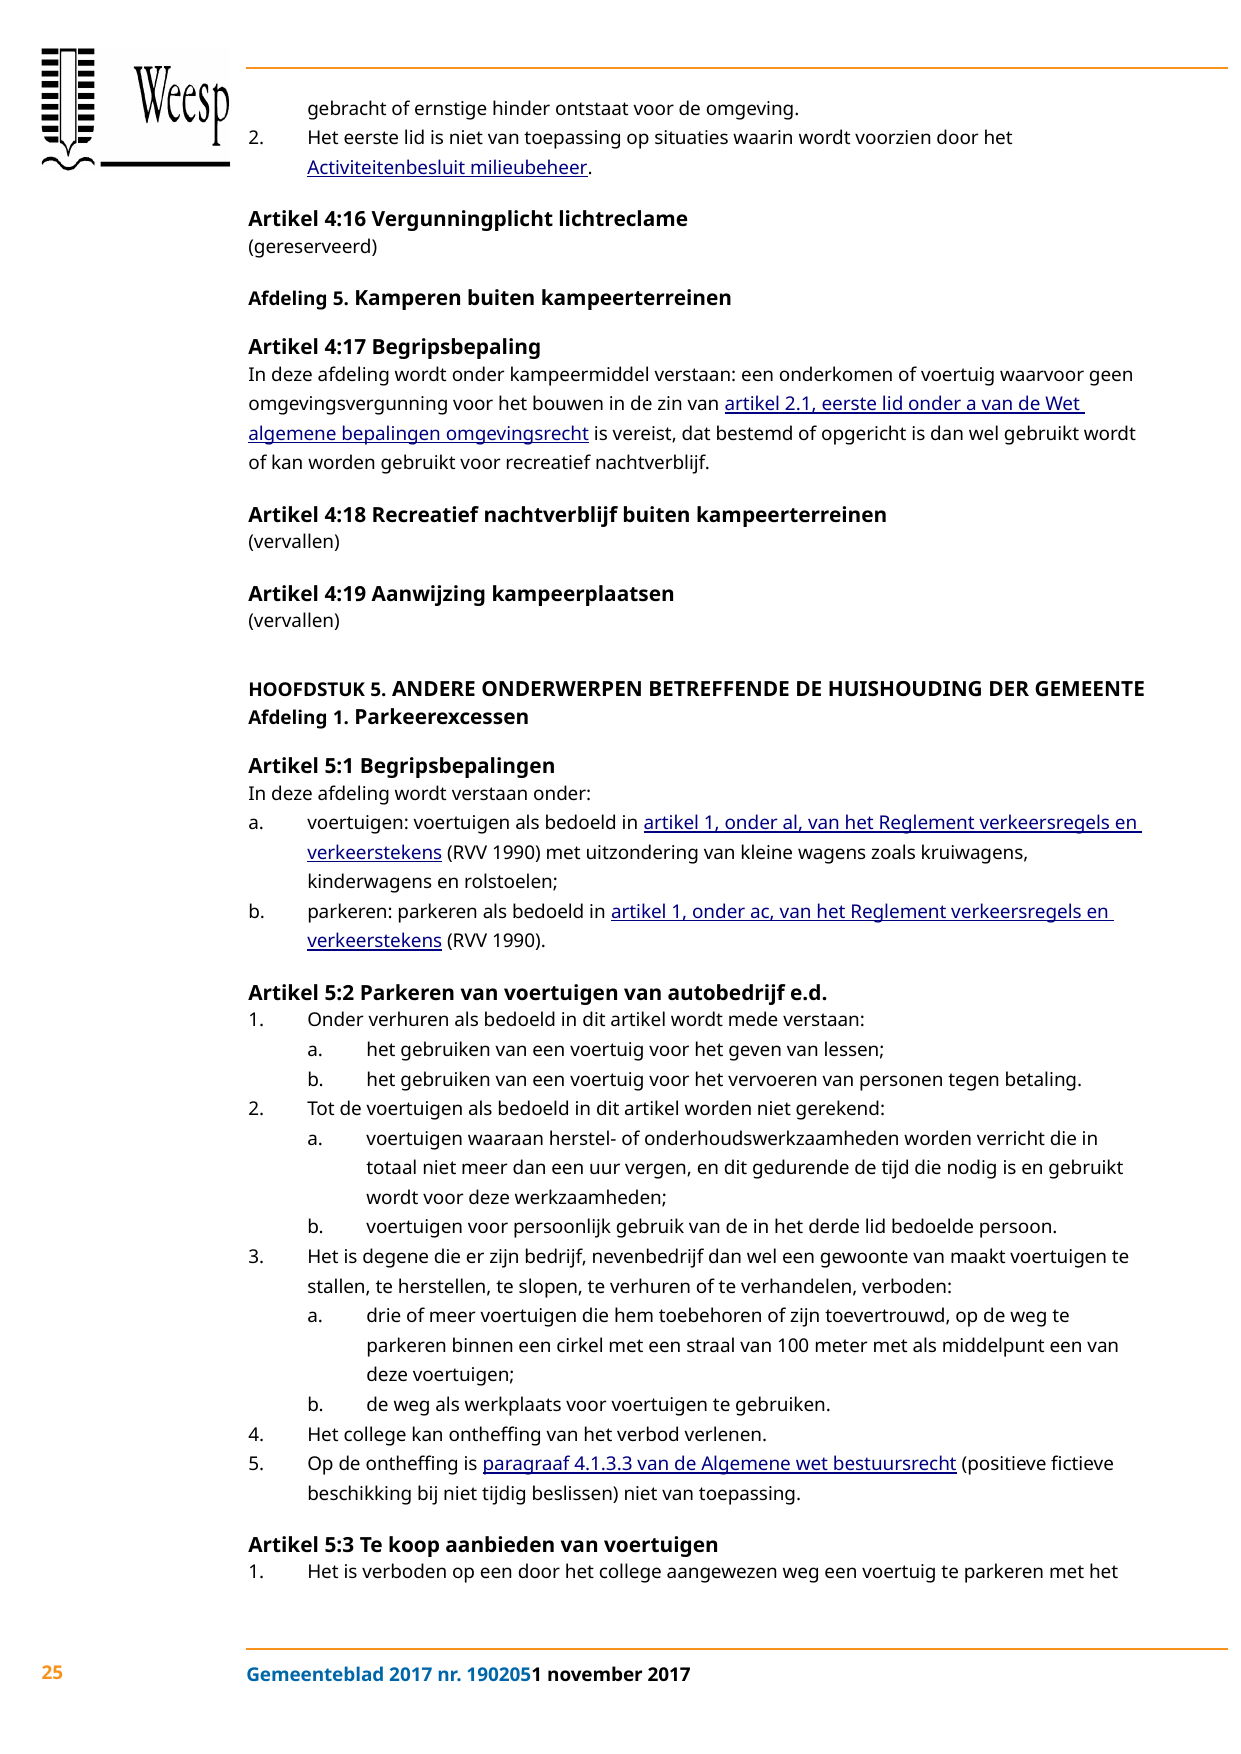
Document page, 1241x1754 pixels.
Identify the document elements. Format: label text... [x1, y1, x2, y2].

list het gebruiken van een voertuig voor het geven van lessen; [307, 1036, 1152, 1062]
list Tot de voertuigen als bedoeld in dit artikel worden niet gerekend: [248, 1095, 1152, 1121]
list het gebruiken van een voertuig voor het vervoeren van personen tegen betaling. [307, 1066, 1152, 1091]
text (gereserveerd) [248, 233, 1152, 258]
text (vervallen) [248, 528, 1152, 554]
list voertuigen voor persoonlijk gebruik van de in het derde lid bedoelde persoon. [307, 1214, 1152, 1239]
text Artikel 5:3 Te koop aanbieden van voertuigen [248, 1530, 1152, 1559]
list Onder verhuren als bedoeld in dit artikel wordt mede verstaan: [248, 1007, 1152, 1032]
text Afdeling 1. Parkeerexcessen [248, 702, 1152, 731]
list Het is degene die er zijn bedrijf, nevenbedrijf dan wel een gewoonte van maakt voertuigen te stallen, te herstellen, te slopen, te verhuren of te verhandelen, verboden: [248, 1243, 1152, 1298]
text In deze afdeling wordt verstaan onder: [248, 780, 1152, 806]
text Artikel 5:2 Parkeren van voertuigen van autobedrijf e.d. [248, 978, 1152, 1007]
list parkeren: parkeren als bedoeld in artikel 1, onder ac, van het Reglement verkeersregels en verkeerstekens (RVV 1990). [248, 898, 1152, 953]
list voertuigen waaraan herstel- of onderhoudswerkzaamheden worden verricht die in totaal niet meer dan een uur vergen, en dit gedurende de tijd die nodig is en gebruikt wordt voor deze werkzaamheden; [307, 1125, 1152, 1210]
text Artikel 4:19 Aanwijzing kampeerplaatsen [248, 579, 1152, 607]
text Artikel 4:16 Vergunningplicht lichtreclame [248, 204, 1152, 233]
picture [41, 47, 231, 172]
text (vervallen) [248, 607, 1152, 633]
text In deze afdeling wordt onder kampeermiddel verstaan: een onderkomen of voertuig waarvoor geen omgevingsvergunning voor het bouwen in de zin van artikel 2.1, eerste lid onder a van de Wet algemene bepalingen omgevingsrecht is vereist, dat bestemd of opgericht is dan wel gebruikt wordt of kan worden gebruikt voor recreatief nachtverblijf. [248, 361, 1152, 475]
text HOOFDSTUK 5. ANDERE ONDERWERPEN BETREFFENDE DE HUISHOUDING DER GEMEENTE [248, 674, 1152, 702]
list voertuigen: voertuigen als bedoeld in artikel 1, onder al, van het Reglement verkeersregels en verkeerstekens (RVV 1990) met uitzondering van kleine wagens zoals kruiwagens, kinderwagens en rolstoelen; [248, 809, 1152, 894]
text Afdeling 5. Kamperen buiten kampeerterreinen [248, 283, 1152, 312]
list de weg als werkplaats voor voertuigen te gebruiken. [307, 1391, 1152, 1417]
list drie of meer voertuigen die hem toebehoren of zijn toevertrouwd, op de weg te parkeren binnen een cirkel met een straal van 100 meter met als middelpunt een van deze voertuigen; [307, 1302, 1152, 1387]
list Op de ontheffing is paragraaf 4.1.3.3 van de Algemene wet bestuursrecht (positieve fictieve beschikking bij niet tijdig beslissen) niet van toepassing. [248, 1450, 1152, 1506]
text Artikel 4:17 Begripsbepaling [248, 332, 1152, 361]
text Artikel 4:18 Recreatief nachtverblijf buiten kampeerterreinen [248, 500, 1152, 528]
text Artikel 5:1 Begripsbepalingen [248, 751, 1152, 780]
list Het college kan ontheffing van het verbod verlenen. [248, 1421, 1152, 1446]
list gebracht of ernstige hinder ontstaat voor de omgeving. [248, 95, 1152, 121]
list Het is verboden op een door het college aangewezen weg een voertuig te parkeren met het [248, 1559, 1152, 1584]
list Het eerste lid is niet van toepassing op situaties waarin wordt voorzien door het Activiteitenbesluit milieubeheer. [248, 124, 1152, 180]
